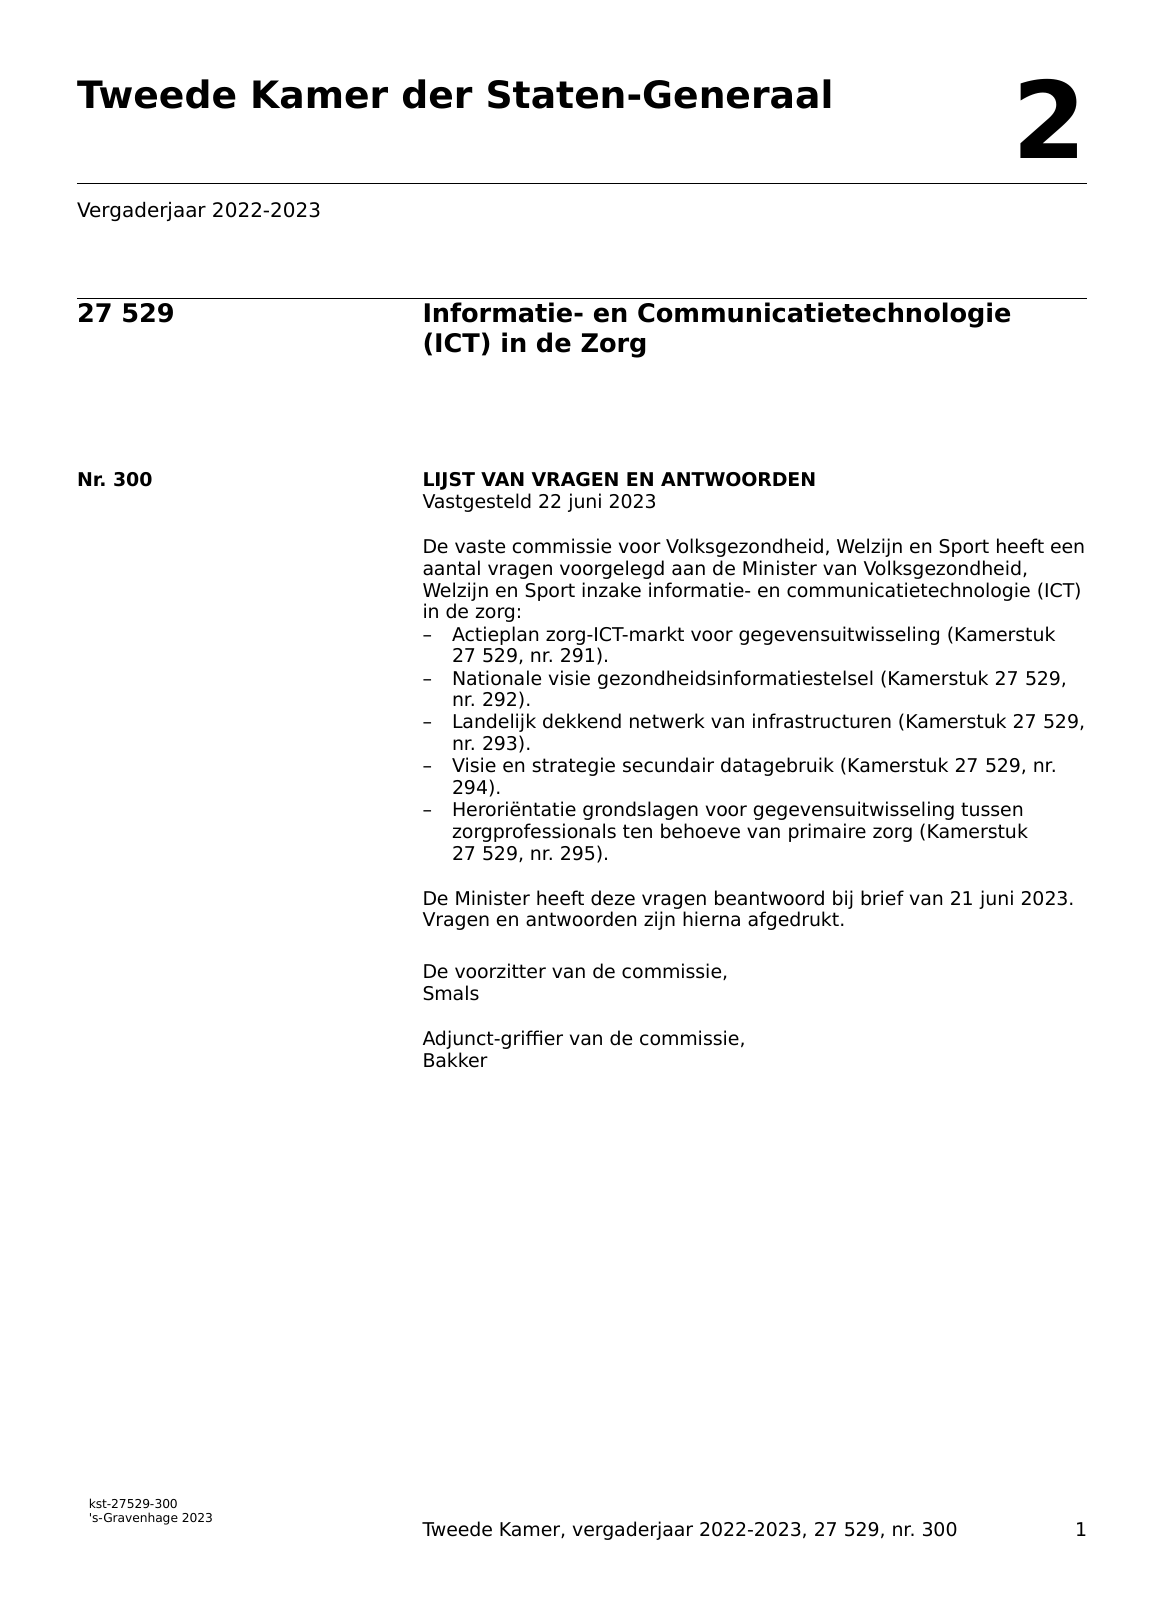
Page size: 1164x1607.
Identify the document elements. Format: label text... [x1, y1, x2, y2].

text Adjunct-griffier van de commissie, Bakker [422, 1027, 1087, 1071]
text – Nationale visie gezondheidsinformatiestelsel (Kamerstuk 27 529, nr. 292). [422, 667, 1087, 711]
table_header 2 [886, 59, 1087, 183]
text kst-27529-300 [88, 1497, 323, 1511]
text De vaste commissie voor Volksgezondheid, Welzijn en Sport heeft een aantal vragen voorgelegd aan de Minister van Volksgezondheid, Welzijn en Sport inzake informatie- en communicatietechnologie (ICT) in de zorg: [422, 536, 1087, 623]
text De Minister heeft deze vragen beantwoord bij brief van 21 juni 2023. Vragen en antwoorden zijn hierna afgedrukt. [422, 887, 1087, 931]
text – Landelijk dekkend netwerk van infrastructuren (Kamerstuk 27 529, nr. 293). [422, 711, 1087, 755]
table_cell Vergaderjaar 2022-2023 [77, 184, 1087, 298]
text De voorzitter van de commissie, Smals [422, 961, 1087, 1005]
text Vastgesteld 22 juni 2023 [422, 491, 1087, 513]
text – Visie en strategie secundair datagebruik (Kamerstuk 27 529, nr. 294). [422, 755, 1087, 799]
text – Actieplan zorg-ICT-markt voor gegevensuitwisseling (Kamerstuk 27 529, nr. 291). [422, 623, 1087, 667]
text – Heroriëntatie grondslagen voor gegevensuitwisseling tussen zorgprofessionals ten behoeve van primaire zorg (Kamerstuk 27 529, nr. 295). [422, 799, 1087, 865]
subtitle Nr. 300 LIJST VAN VRAGEN EN ANTWOORDEN [77, 469, 1087, 491]
text 's-Gravenhage 2023 [88, 1511, 323, 1525]
subtitle 27 529 Informatie- en Communicatietechnologie (ICT) in de Zorg [77, 299, 1087, 358]
table_header Tweede Kamer der Staten-Generaal [77, 59, 886, 183]
